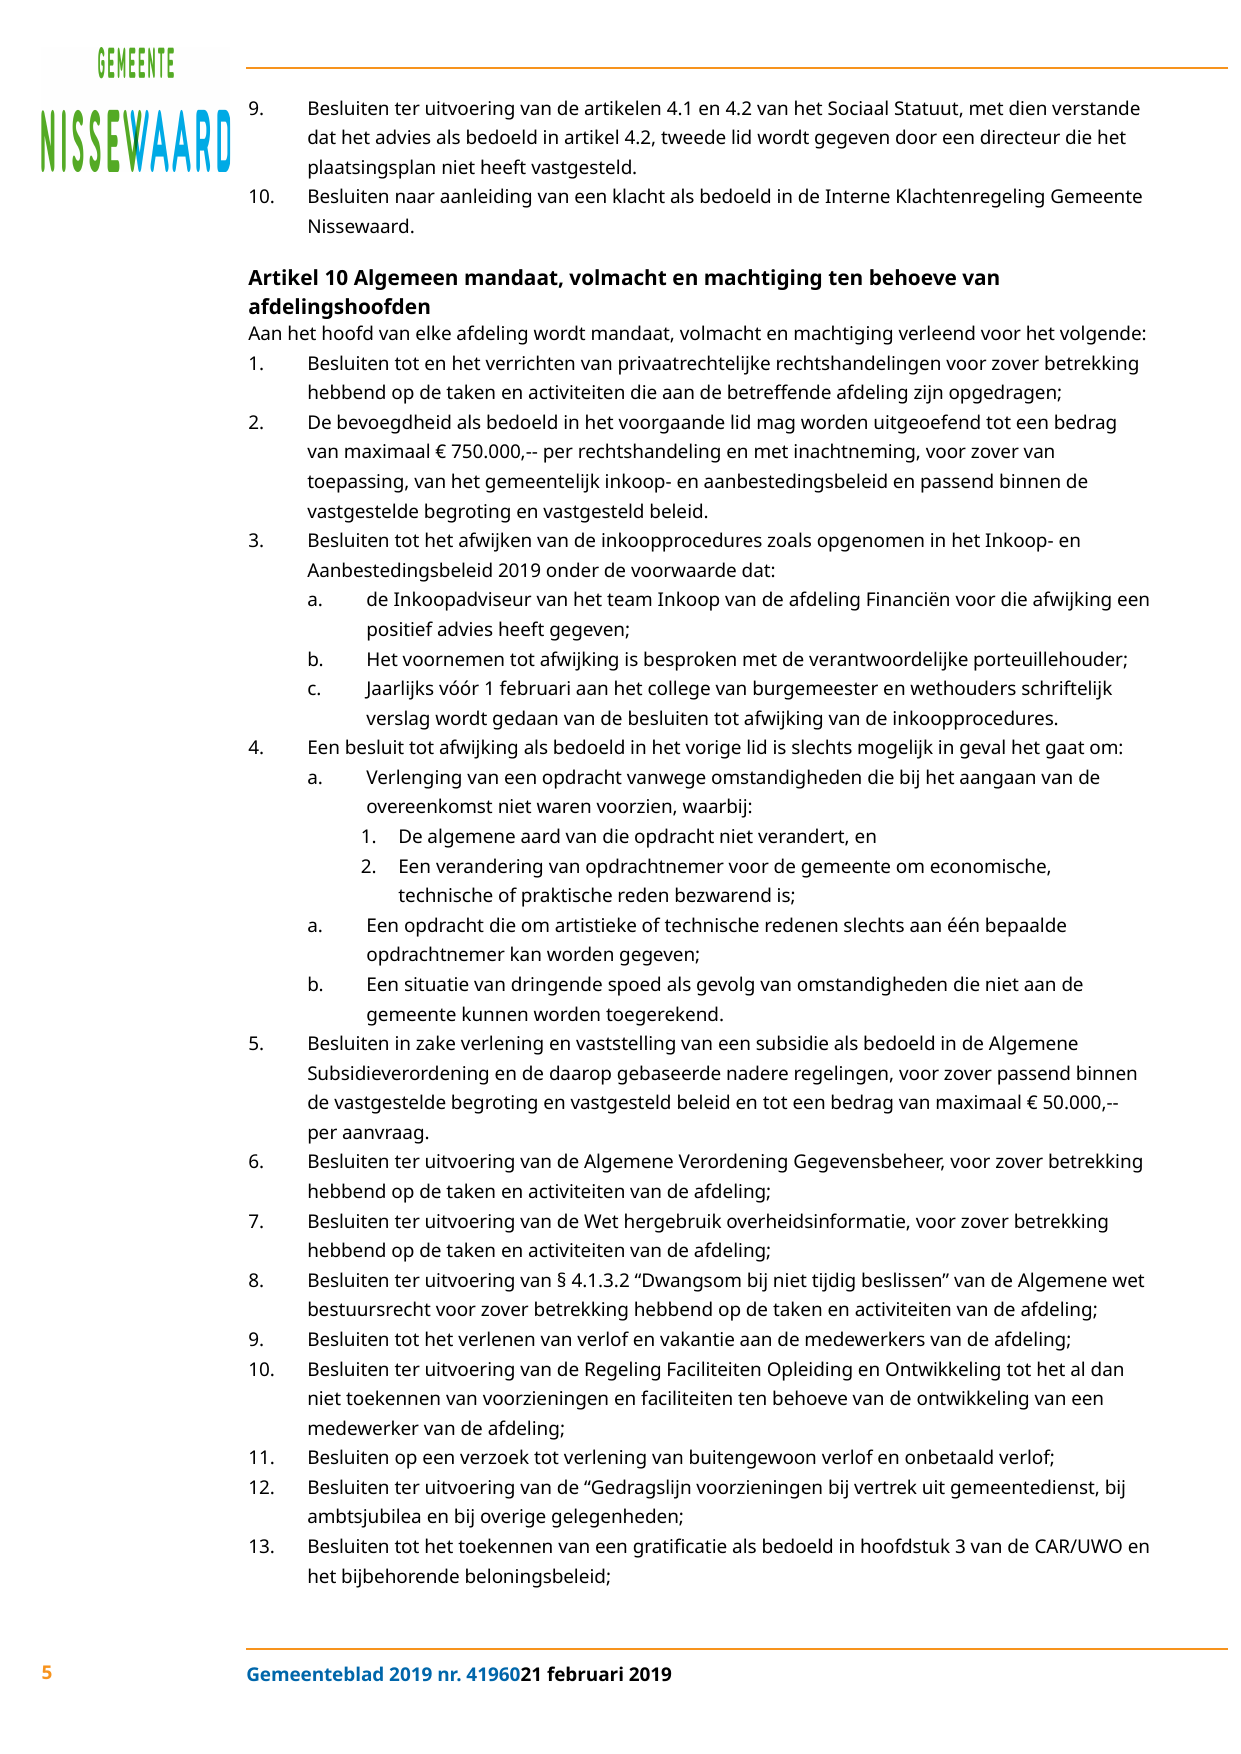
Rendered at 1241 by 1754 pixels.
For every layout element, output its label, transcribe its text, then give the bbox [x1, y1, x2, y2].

list Besluiten ter uitvoering van de Regeling Faciliteiten Opleiding en Ontwikkeling tot het al dan niet toekennen van voorzieningen en faciliteiten ten behoeve van de ontwikkeling van een medewerker van de afdeling; [248, 1356, 1152, 1441]
list Besluiten tot het afwijken van de inkoopprocedures zoals opgenomen in het Inkoop- en Aanbestedingsbeleid 2019 onder de voorwaarde dat: [248, 527, 1152, 583]
list Het voornemen tot afwijking is besproken met de verantwoordelijke porteuillehouder; [307, 646, 1152, 672]
list Besluiten tot en het verrichten van privaatrechtelijke rechtshandelingen voor zover betrekking hebbend op de taken en activiteiten die aan de betreffende afdeling zijn opgedragen; [248, 350, 1152, 405]
list Besluiten naar aanleiding van een klacht als bedoeld in de Interne Klachtenregeling Gemeente Nissewaard. [248, 183, 1152, 239]
text Aan het hoofd van elke afdeling wordt mandaat, volmacht en machtiging verleend voor het volgende: [248, 320, 1152, 346]
list Een besluit tot afwijking als bedoeld in het vorige lid is slechts mogelijk in geval het gaat om: [248, 734, 1152, 760]
list Besluiten tot het toekennen van een gratificatie als bedoeld in hoofdstuk 3 van de CAR/UWO en het bijbehorende beloningsbeleid; [248, 1533, 1152, 1589]
list Besluiten ter uitvoering van de Algemene Verordening Gegevensbeheer, voor zover betrekking hebbend op de taken en activiteiten van de afdeling; [248, 1149, 1152, 1204]
list Een verandering van opdrachtnemer voor de gemeente om economische, technische of praktische reden bezwarend is; [361, 853, 1152, 908]
picture [201, 122, 206, 138]
list De algemene aard van die opdracht niet verandert, en [361, 823, 1152, 849]
list Besluiten ter uitvoering van de Wet hergebruik overheidsinformatie, voor zover betrekking hebbend op de taken en activiteiten van de afdeling; [248, 1208, 1152, 1263]
list Besluiten in zake verlening en vaststelling van een subsidie als bedoeld in de Algemene Subsidieverordening en de daarop gebaseerde nadere regelingen, voor zover passend binnen de vastgestelde begroting en vastgesteld beleid en tot een bedrag van maximaal € 50.000,-- per aanvraag. [248, 1030, 1152, 1145]
list Besluiten ter uitvoering van de artikelen 4.1 en 4.2 van het Sociaal Statuut, met dien verstande dat het advies als bedoeld in artikel 4.2, tweede lid wordt gegeven door een directeur die het plaatsingsplan niet heeft vastgesteld. [248, 95, 1152, 180]
list Een situatie van dringende spoed als gevolg van omstandigheden die niet aan de gemeente kunnen worden toegerekend. [307, 971, 1152, 1027]
list Besluiten tot het verlenen van verlof en vakantie aan de medewerkers van de afdeling; [248, 1326, 1152, 1352]
list Verlenging van een opdracht vanwege omstandigheden die bij het aangaan van de overeenkomst niet waren voorzien, waarbij: [307, 764, 1152, 819]
list De bevoegdheid als bedoeld in het voorgaande lid mag worden uitgeoefend tot een bedrag van maximaal € 750.000,-- per rechtshandeling en met inachtneming, voor zover van toepassing, van het gemeentelijk inkoop- en aanbestedingsbeleid en passend binnen de vastgestelde begroting en vastgesteld beleid. [248, 409, 1152, 524]
list Een opdracht die om artistieke of technische redenen slechts aan één bepaalde opdrachtnemer kan worden gegeven; [307, 912, 1152, 967]
picture [200, 151, 206, 172]
picture [176, 157, 187, 172]
text Artikel 10 Algemeen mandaat, volmacht en machtiging ten behoeve van afdelingshoofden [248, 263, 1152, 320]
list Jaarlijks vóór 1 februari aan het college van burgemeester en wethouders schriftelijk verslag wordt gedaan van de besluiten tot afwijking van de inkoopprocedures. [307, 675, 1152, 731]
picture [222, 122, 227, 160]
list Besluiten ter uitvoering van § 4.1.3.2 “Dwangsom bij niet tijdig beslissen” van de Algemene wet bestuursrecht voor zover betrekking hebbend op de taken en activiteiten van de afdeling; [248, 1267, 1152, 1322]
list Besluiten ter uitvoering van de “Gedragslijn voorzieningen bij vertrek uit gemeentedienst, bij ambtsjubilea en bij overige gelegenheden; [248, 1474, 1152, 1529]
list Besluiten op een verzoek tot verlening van buitengewoon verlof en onbetaald verlof; [248, 1444, 1152, 1470]
list de Inkoopadviseur van het team Inkoop van de afdeling Financiën voor die afwijking een positief advies heeft gegeven; [307, 587, 1152, 642]
picture [41, 47, 231, 172]
picture [154, 157, 165, 172]
